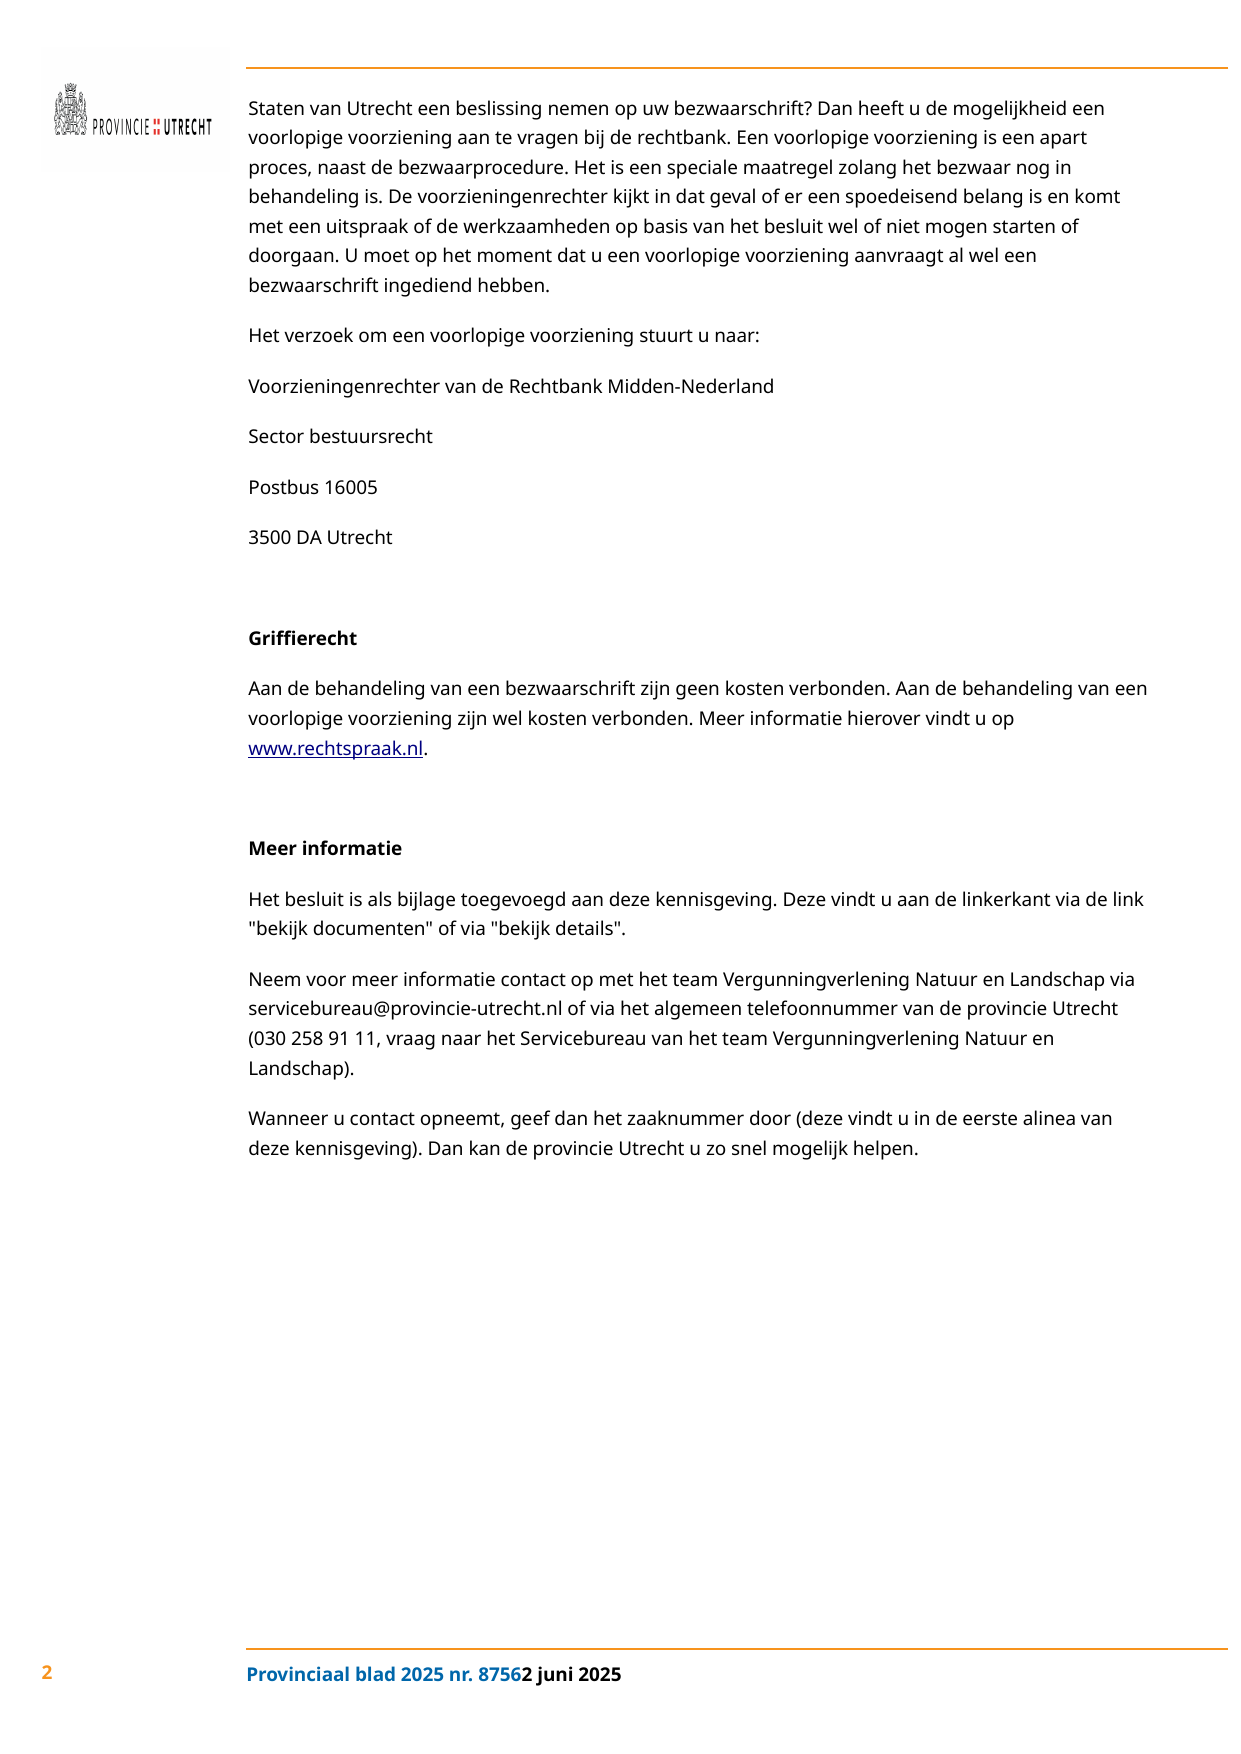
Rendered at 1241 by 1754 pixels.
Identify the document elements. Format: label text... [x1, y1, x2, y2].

text Sector bestuursrecht [248, 423, 1152, 449]
text Meer informatie [248, 836, 1152, 861]
text Griffierecht [248, 625, 1152, 651]
text Voorzieningenrechter van de Rechtbank Midden-Nederland [248, 373, 1152, 399]
text Aan de behandeling van een bezwaarschrift zijn geen kosten verbonden. Aan de behandeling van een voorlopige voorziening zijn wel kosten verbonden. Meer informatie hierover vindt u op www.rechtspraak.nl. [248, 676, 1152, 761]
text Het besluit is als bijlage toegevoegd aan deze kennisgeving. Deze vindt u aan de linkerkant via de link "bekijk documenten" of via "bekijk details". [248, 886, 1152, 941]
picture [41, 47, 231, 172]
text Staten van Utrecht een beslissing nemen op uw bezwaarschrift? Dan heeft u de mogelijkheid een voorlopige voorziening aan te vragen bij de rechtbank. Een voorlopige voorziening is een apart proces, naast de bezwaarprocedure. Het is een speciale maatregel zolang het bezwaar nog in behandeling is. De voorzieningenrechter kijkt in dat geval of er een spoedeisend belang is en komt met een uitspraak of de werkzaamheden op basis van het besluit wel of niet mogen starten of doorgaan. U moet op het moment dat u een voorlopige voorziening aanvraagt al wel een bezwaarschrift ingediend hebben. [248, 95, 1152, 298]
text 3500 DA Utrecht [248, 524, 1152, 550]
text Het verzoek om een voorlopige voorziening stuurt u naar: [248, 323, 1152, 348]
text Wanneer u contact opneemt, geef dan het zaaknummer door (deze vindt u in de eerste alinea van deze kennisgeving). Dan kan de provincie Utrecht u zo snel mogelijk helpen. [248, 1105, 1152, 1161]
text Neem voor meer informatie contact op met het team Vergunningverlening Natuur en Landschap via servicebureau@provincie-utrecht.nl of via het algemeen telefoonnummer van de provincie Utrecht (030 258 91 11, vraag naar het Servicebureau van het team Vergunningverlening Natuur en Landschap). [248, 966, 1152, 1081]
text Postbus 16005 [248, 474, 1152, 500]
